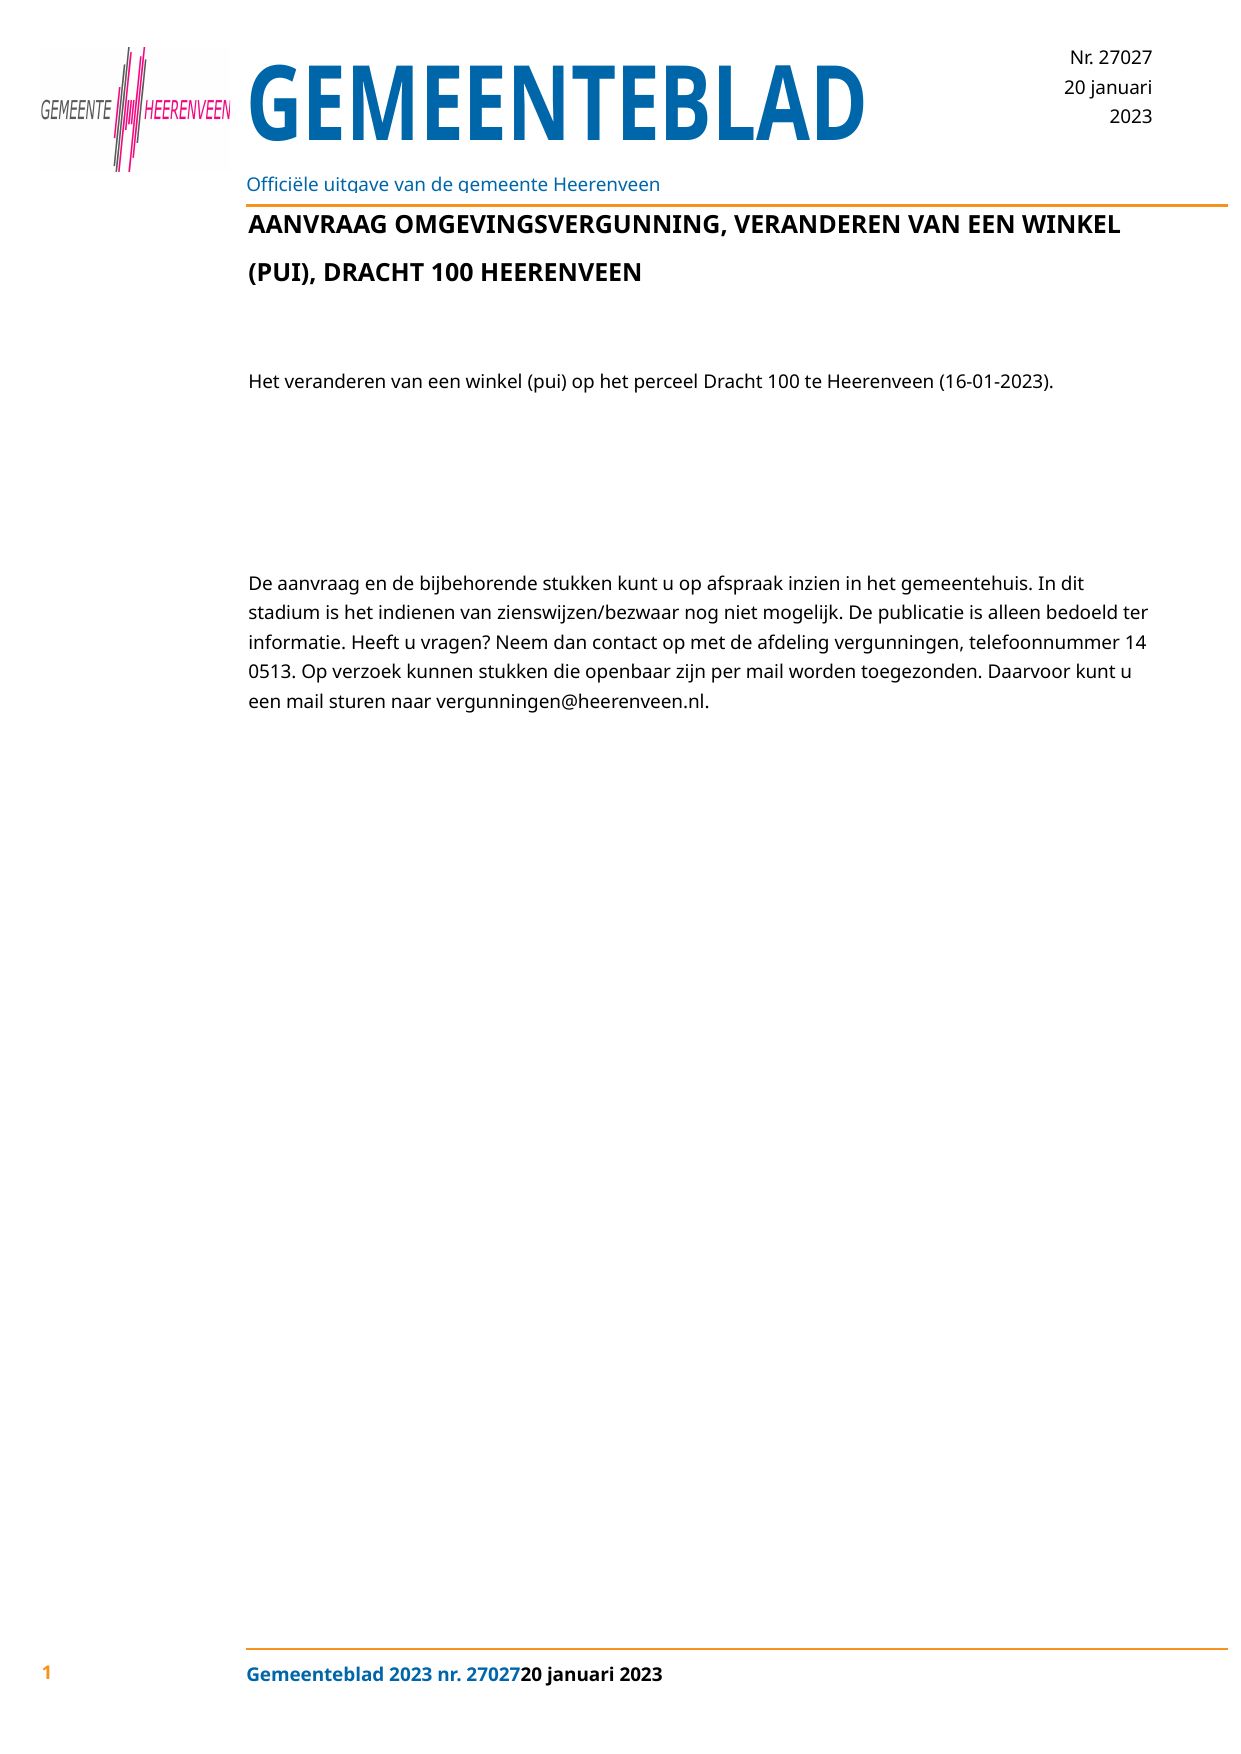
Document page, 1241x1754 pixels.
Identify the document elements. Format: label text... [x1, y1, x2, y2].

text De aanvraag en de bijbehorende stukken kunt u op afspraak inzien in het gemeentehuis. In dit stadium is het indienen van zienswijzen/bezwaar nog niet mogelijk. De publicatie is alleen bedoeld ter informatie. Heeft u vragen? Neem dan contact op met de afdeling vergunningen, telefoonnummer 14 0513. Op verzoek kunnen stukken die openbaar zijn per mail worden toegezonden. Daarvoor kunt u een mail sturen naar vergunningen@heerenveen.nl. [248, 570, 1152, 714]
text Het veranderen van een winkel (pui) op het perceel Dracht 100 te Heerenveen (16-01-2023). [248, 368, 1152, 394]
text AANVRAAG OMGEVINGSVERGUNNING, VERANDEREN VAN EEN WINKEL (PUI), DRACHT 100 HEERENVEEN [248, 207, 1152, 288]
picture [41, 47, 231, 172]
